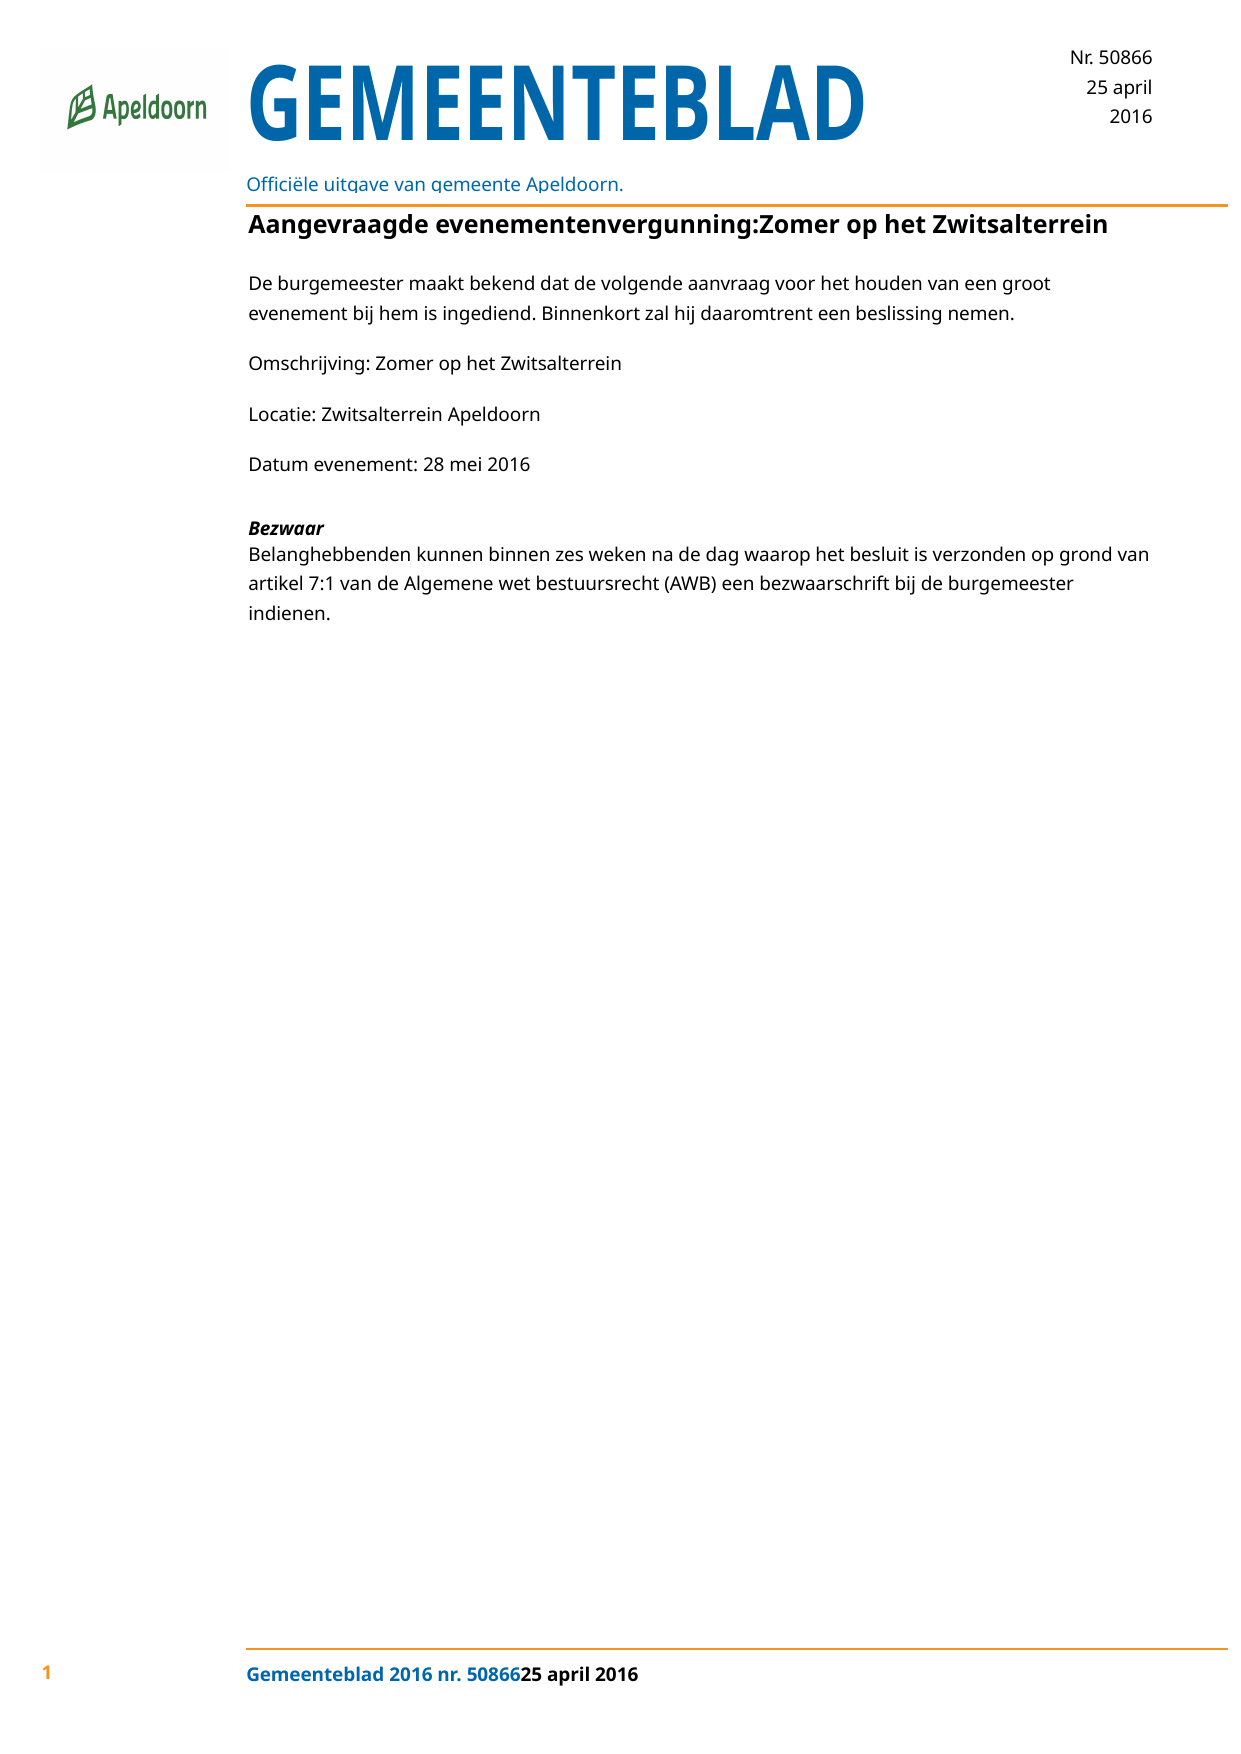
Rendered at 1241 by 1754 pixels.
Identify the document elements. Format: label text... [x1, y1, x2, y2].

text Locatie: Zwitsalterrein Apeldoorn [248, 401, 1152, 426]
picture [41, 47, 231, 172]
text Belanghebbenden kunnen binnen zes weken na de dag waarop het besluit is verzonden op grond van artikel 7:1 van de Algemene wet bestuursrecht (AWB) een bezwaarschrift bij de burgemeester indienen. [248, 541, 1152, 626]
text Aangevraagde evenementenvergunning:Zomer op het Zwitsalterrein [248, 207, 1152, 241]
text Omschrijving: Zomer op het Zwitsalterrein [248, 350, 1152, 376]
text Datum evenement: 28 mei 2016 [248, 451, 1152, 477]
text Bezwaar [248, 515, 1152, 541]
text De burgemeester maakt bekend dat de volgende aanvraag voor het houden van een groot evenement bij hem is ingediend. Binnenkort zal hij daaromtrent een beslissing nemen. [248, 270, 1152, 326]
